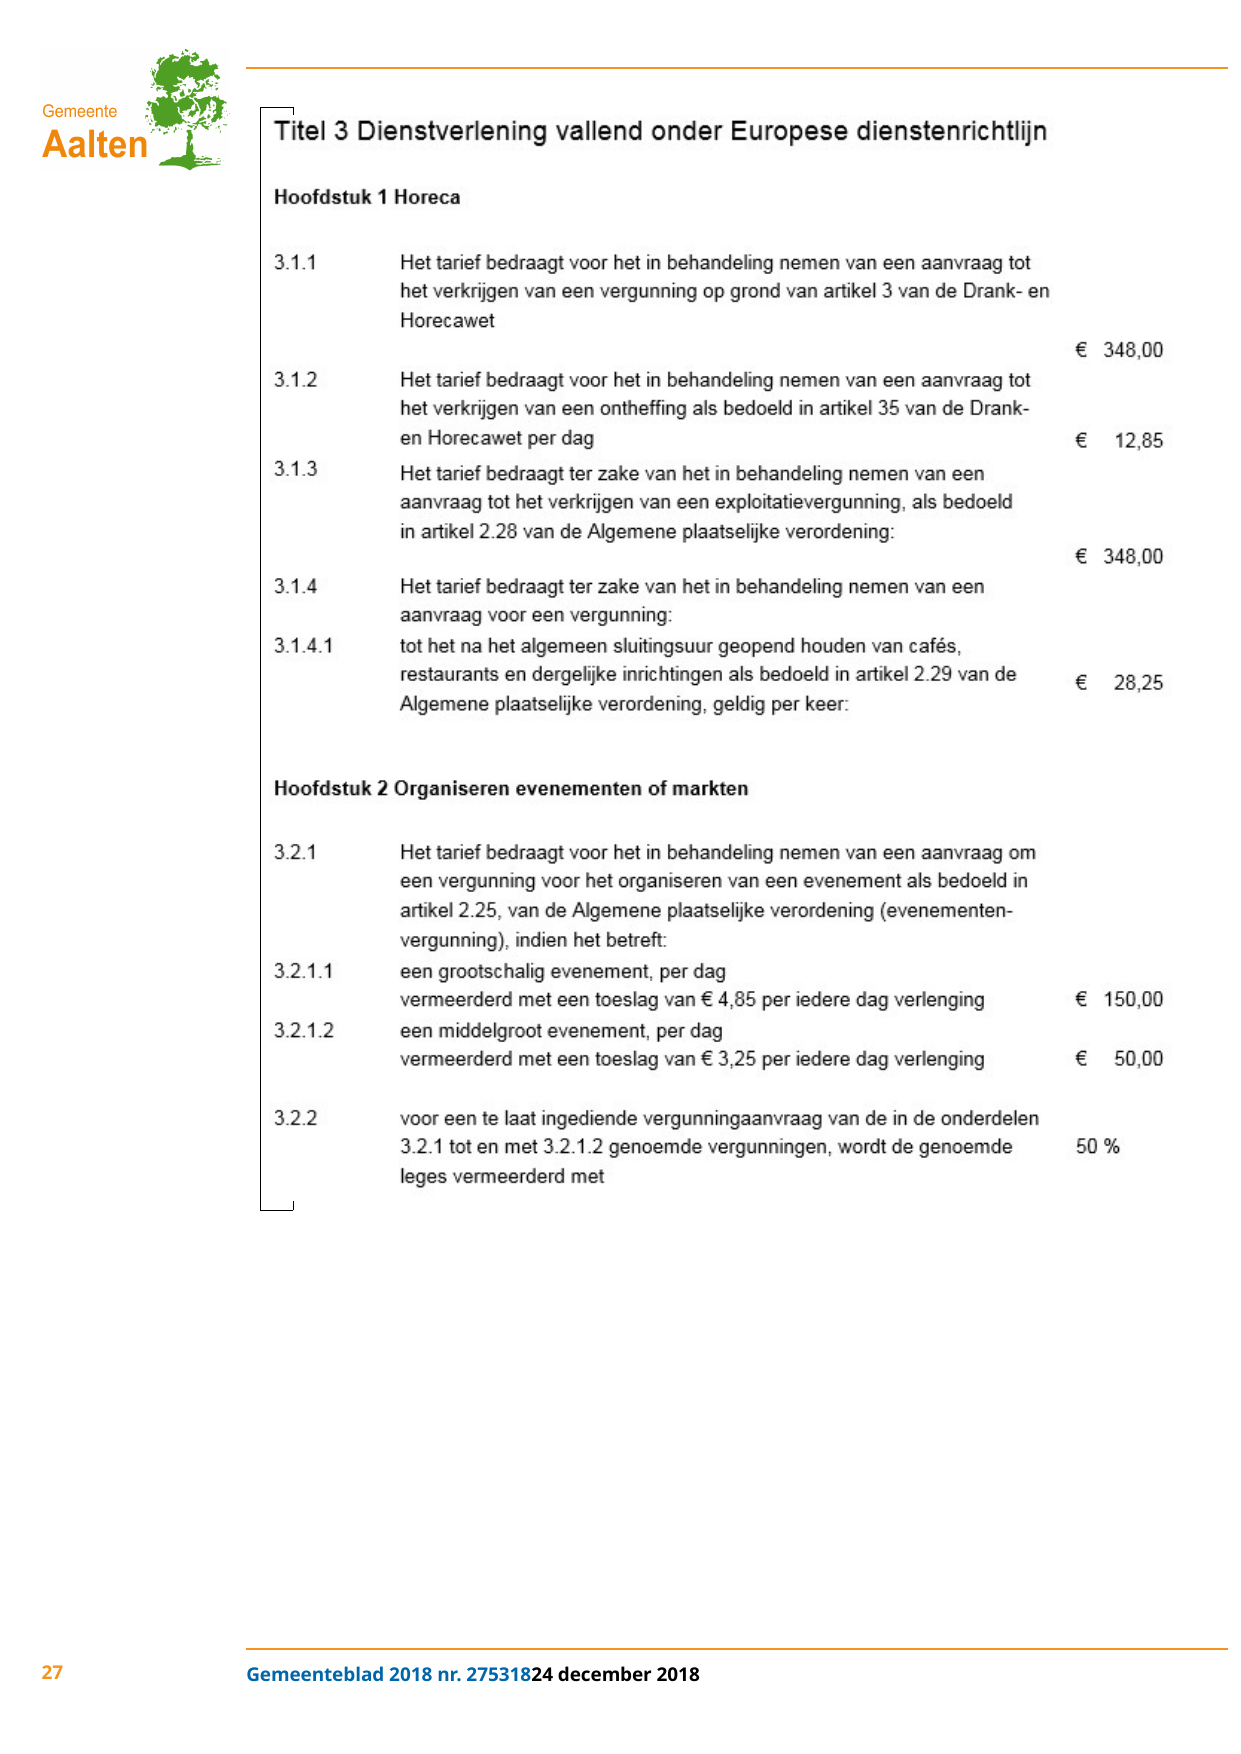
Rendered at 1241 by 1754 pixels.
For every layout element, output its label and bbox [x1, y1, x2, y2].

picture [268, 115, 1173, 1201]
picture [41, 47, 231, 172]
